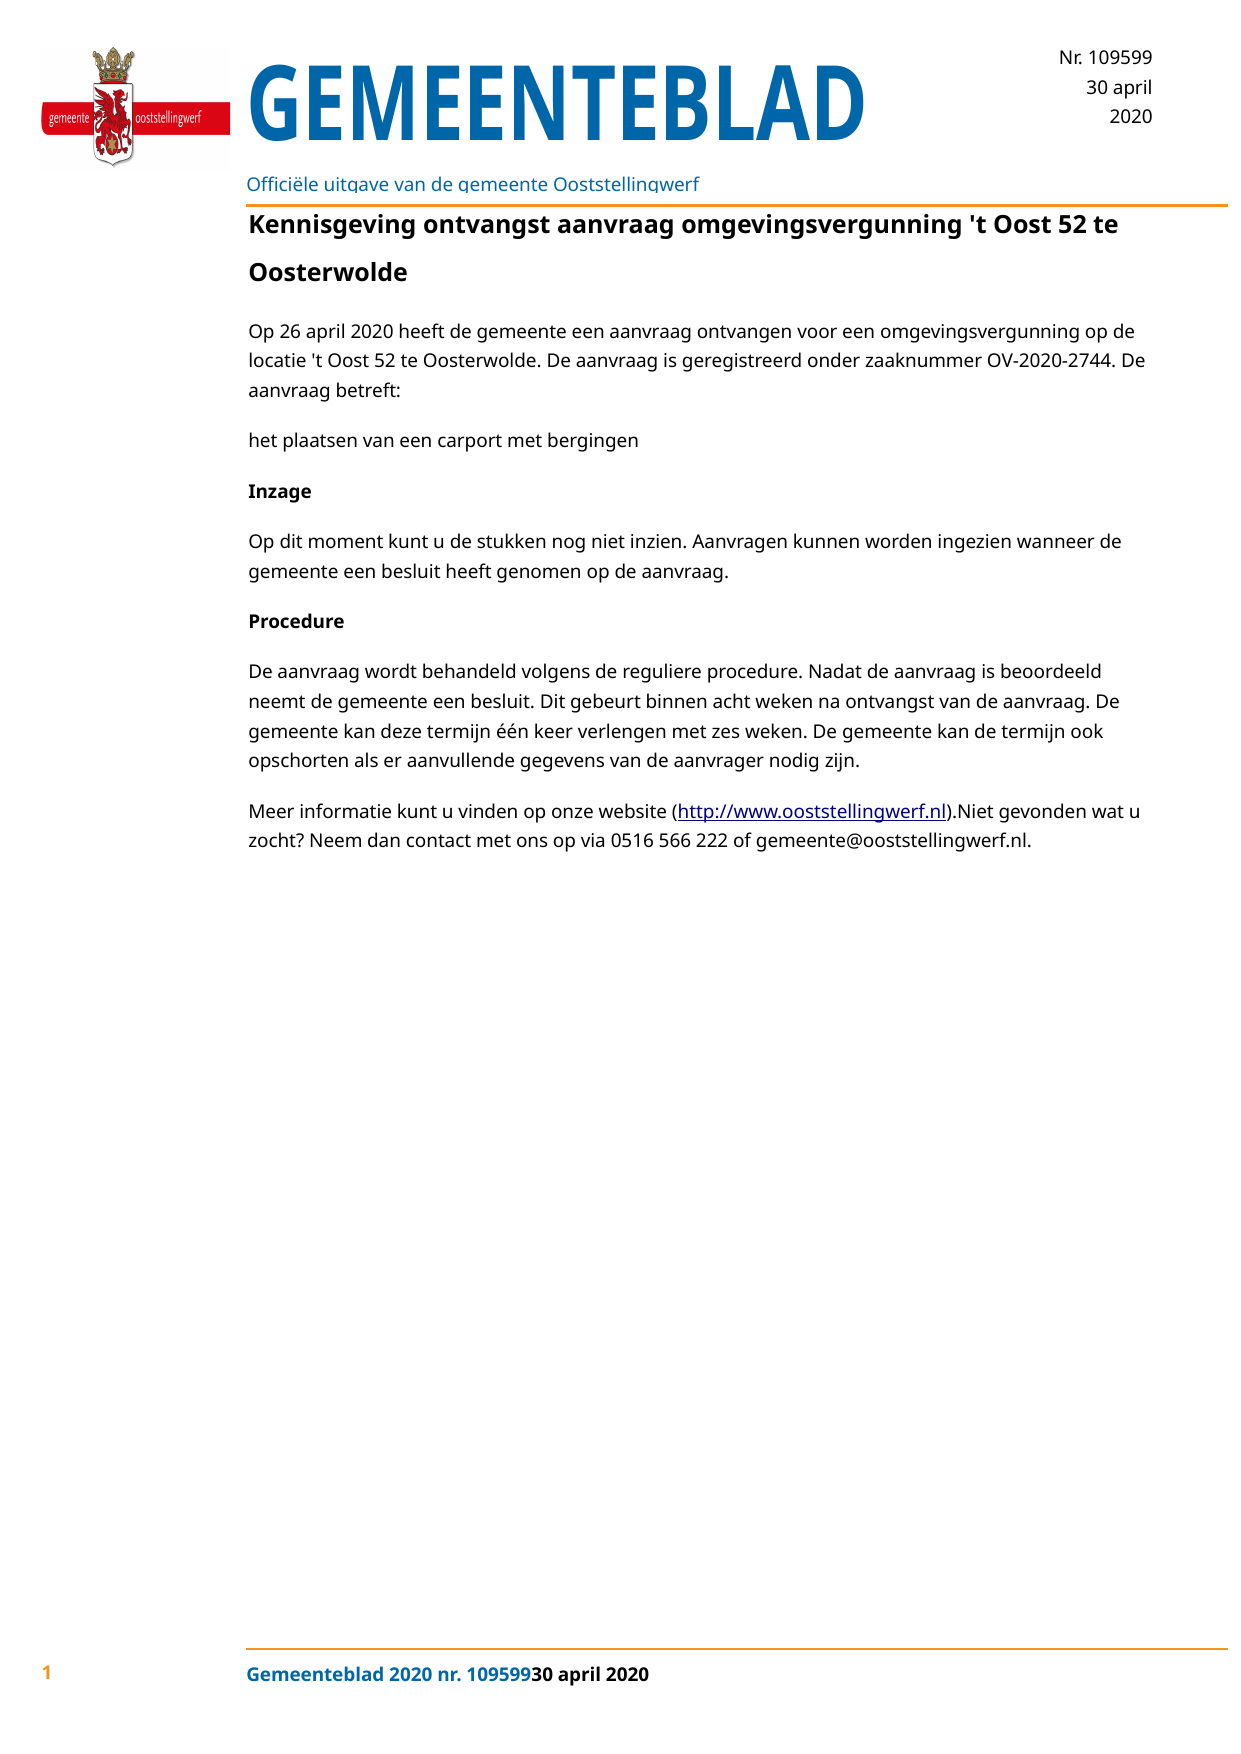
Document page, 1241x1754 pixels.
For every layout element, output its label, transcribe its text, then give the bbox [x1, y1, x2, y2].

text het plaatsen van een carport met bergingen [248, 427, 1152, 453]
text Kennisgeving ontvangst aanvraag omgevingsvergunning 't Oost 52 te Oosterwolde [248, 207, 1152, 288]
text Op dit moment kunt u de stukken nog niet inzien. Aanvragen kunnen worden ingezien wanneer de gemeente een besluit heeft genomen op de aanvraag. [248, 528, 1152, 584]
text Op 26 april 2020 heeft de gemeente een aanvraag ontvangen voor een omgevingsvergunning op de locatie 't Oost 52 te Oosterwolde. De aanvraag is geregistreerd onder zaaknummer OV-2020-2744. De aanvraag betreft: [248, 318, 1152, 403]
text De aanvraag wordt behandeld volgens de reguliere procedure. Nadat de aanvraag is beoordeeld neemt de gemeente een besluit. Dit gebeurt binnen acht weken na ontvangst van de aanvraag. De gemeente kan deze termijn één keer verlengen met zes weken. De gemeente kan de termijn ook opschorten als er aanvullende gegevens van de aanvrager nodig zijn. [248, 659, 1152, 773]
picture [41, 47, 231, 172]
text Meer informatie kunt u vinden op onze website (http://www.ooststellingwerf.nl).Niet gevonden wat u zocht? Neem dan contact met ons op via 0516 566 222 of gemeente@ooststellingwerf.nl. [248, 798, 1152, 853]
text Procedure [248, 608, 1152, 634]
text Inzage [248, 478, 1152, 504]
